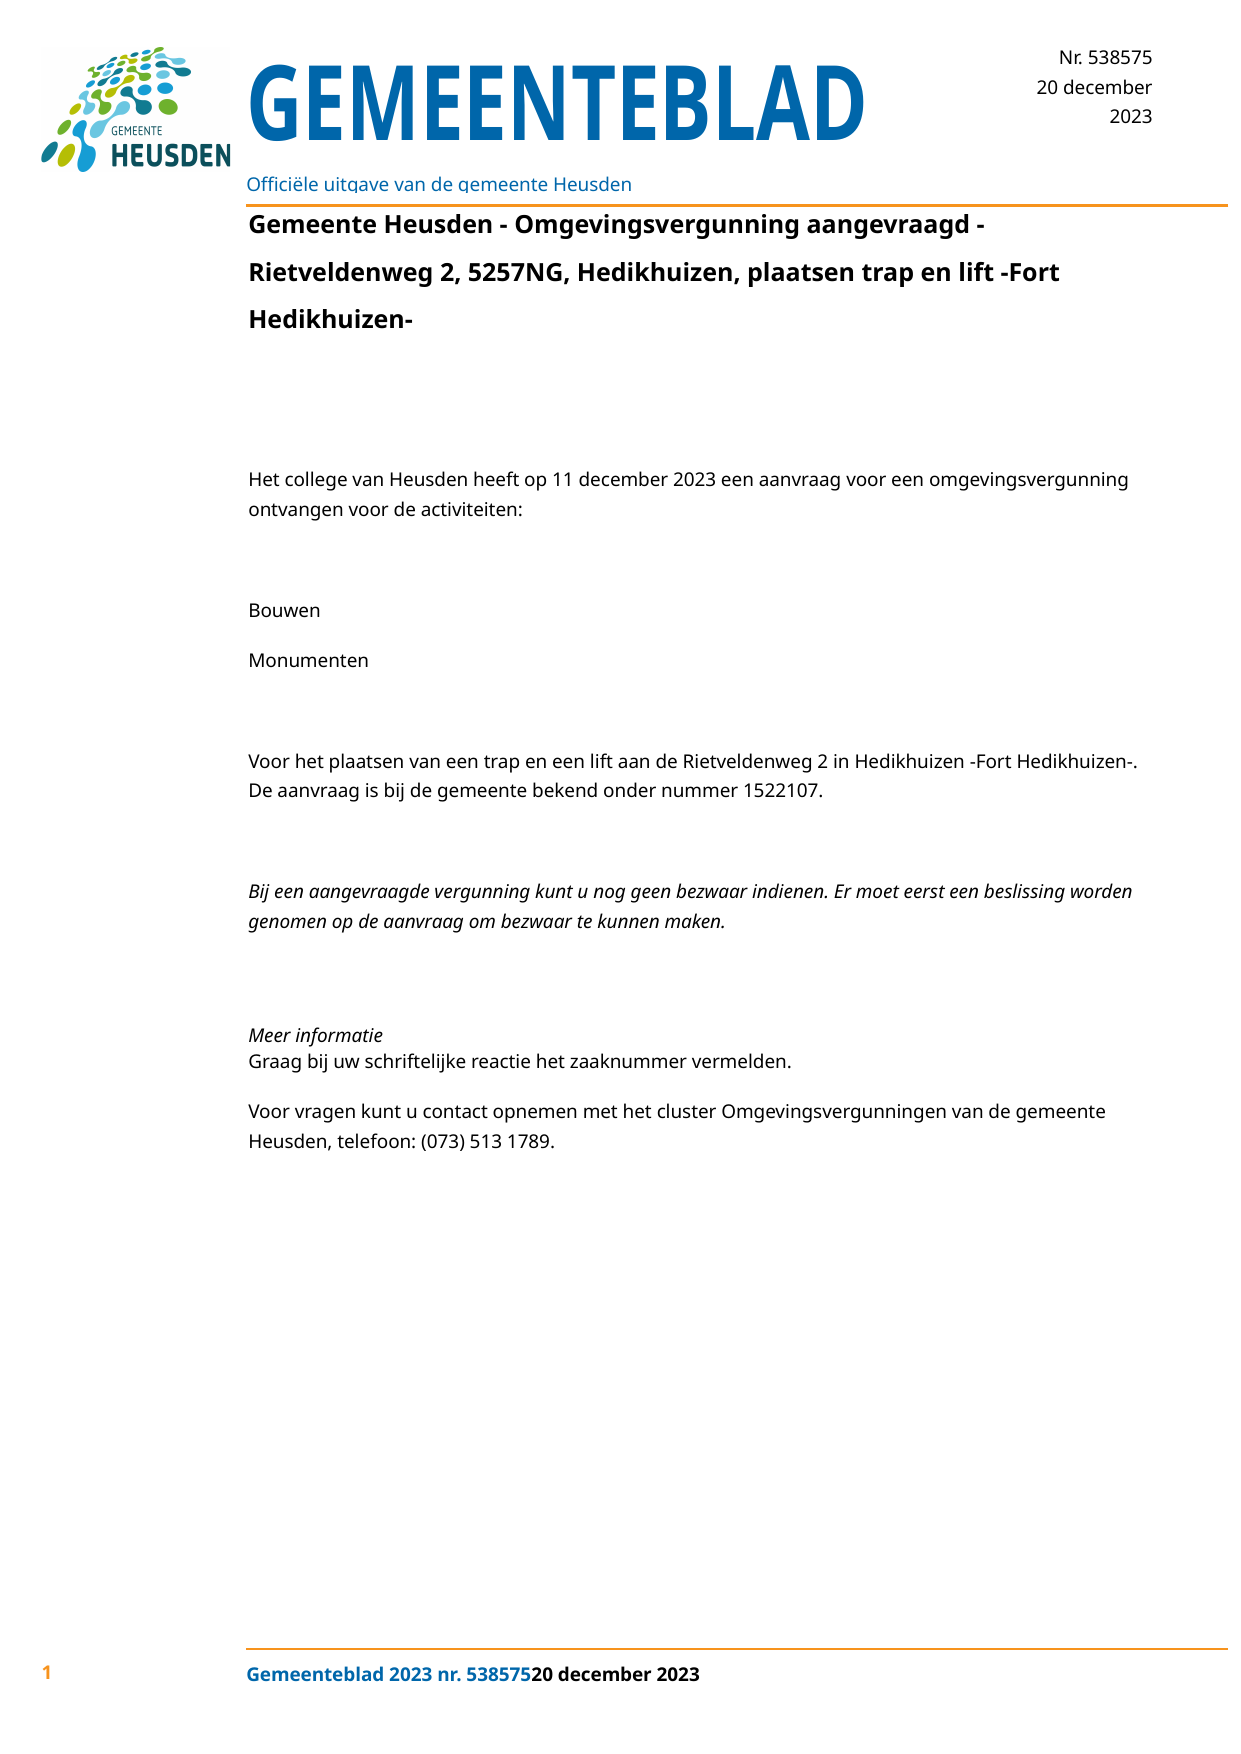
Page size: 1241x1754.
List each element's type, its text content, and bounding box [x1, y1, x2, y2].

text Monumenten [248, 647, 1152, 673]
text Het college van Heusden heeft op 11 december 2023 een aanvraag voor een omgevingsvergunning ontvangen voor de activiteiten: [248, 466, 1152, 522]
text Meer informatie [248, 1022, 1152, 1048]
text Gemeente Heusden - Omgevingsvergunning aangevraagd - Rietveldenweg 2, 5257NG, Hedikhuizen, plaatsen trap en lift -Fort Hedikhuizen- [248, 207, 1152, 336]
picture [41, 47, 231, 172]
text Bouwen [248, 597, 1152, 622]
text Voor vragen kunt u contact opnemen met het cluster Omgevingsvergunningen van de gemeente Heusden, telefoon: (073) 513 1789. [248, 1098, 1152, 1154]
text Bij een aangevraagde vergunning kunt u nog geen bezwaar indienen. Er moet eerst een beslissing worden genomen op de aanvraag om bezwaar te kunnen maken. [248, 878, 1152, 934]
text Voor het plaatsen van een trap en een lift aan de Rietveldenweg 2 in Hedikhuizen -Fort Hedikhuizen-. De aanvraag is bij de gemeente bekend onder nummer 1522107. [248, 748, 1152, 803]
text Graag bij uw schriftelijke reactie het zaaknummer vermelden. [248, 1048, 1152, 1074]
